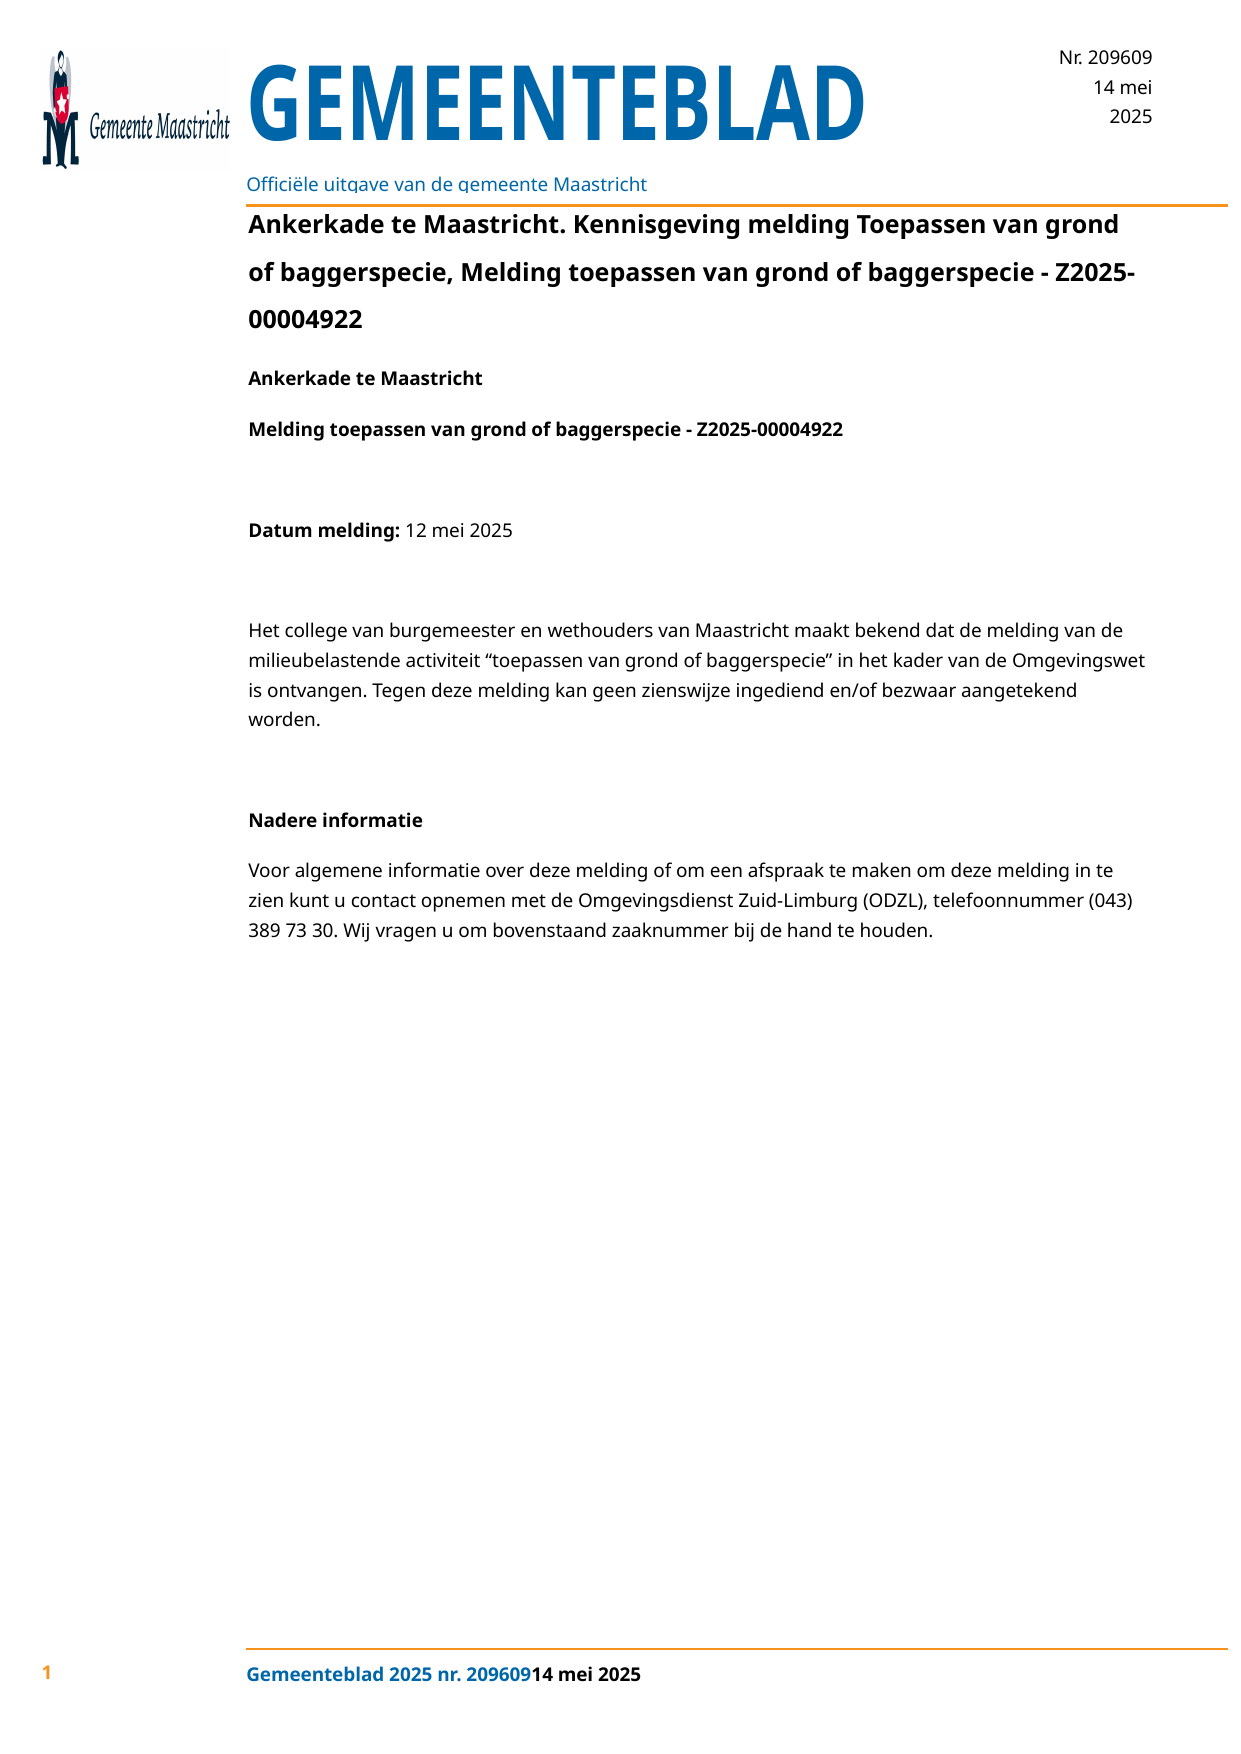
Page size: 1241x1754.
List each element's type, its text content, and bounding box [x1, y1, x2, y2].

text Voor algemene informatie over deze melding of om een afspraak te maken om deze melding in te zien kunt u contact opnemen met de Omgevingsdienst Zuid-Limburg (ODZL), telefoonnummer (043) 389 73 30. Wij vragen u om bovenstaand zaaknummer bij de hand te houden. [248, 858, 1152, 942]
picture [41, 47, 231, 172]
text Datum melding: 12 mei 2025 [248, 517, 1152, 542]
text Het college van burgemeester en wethouders van Maastricht maakt bekend dat de melding van de milieubelastende activiteit “toepassen van grond of baggerspecie” in het kader van de Omgevingswet is ontvangen. Tegen deze melding kan geen zienswijze ingediend en/of bezwaar aangetekend worden. [248, 618, 1152, 732]
text Ankerkade te Maastricht. Kennisgeving melding Toepassen van grond of baggerspecie, Melding toepassen van grond of baggerspecie - Z2025-00004922 [248, 207, 1152, 336]
text Nadere informatie [248, 807, 1152, 833]
text Ankerkade te Maastricht [248, 366, 1152, 391]
text Melding toepassen van grond of baggerspecie - Z2025-00004922 [248, 416, 1152, 442]
